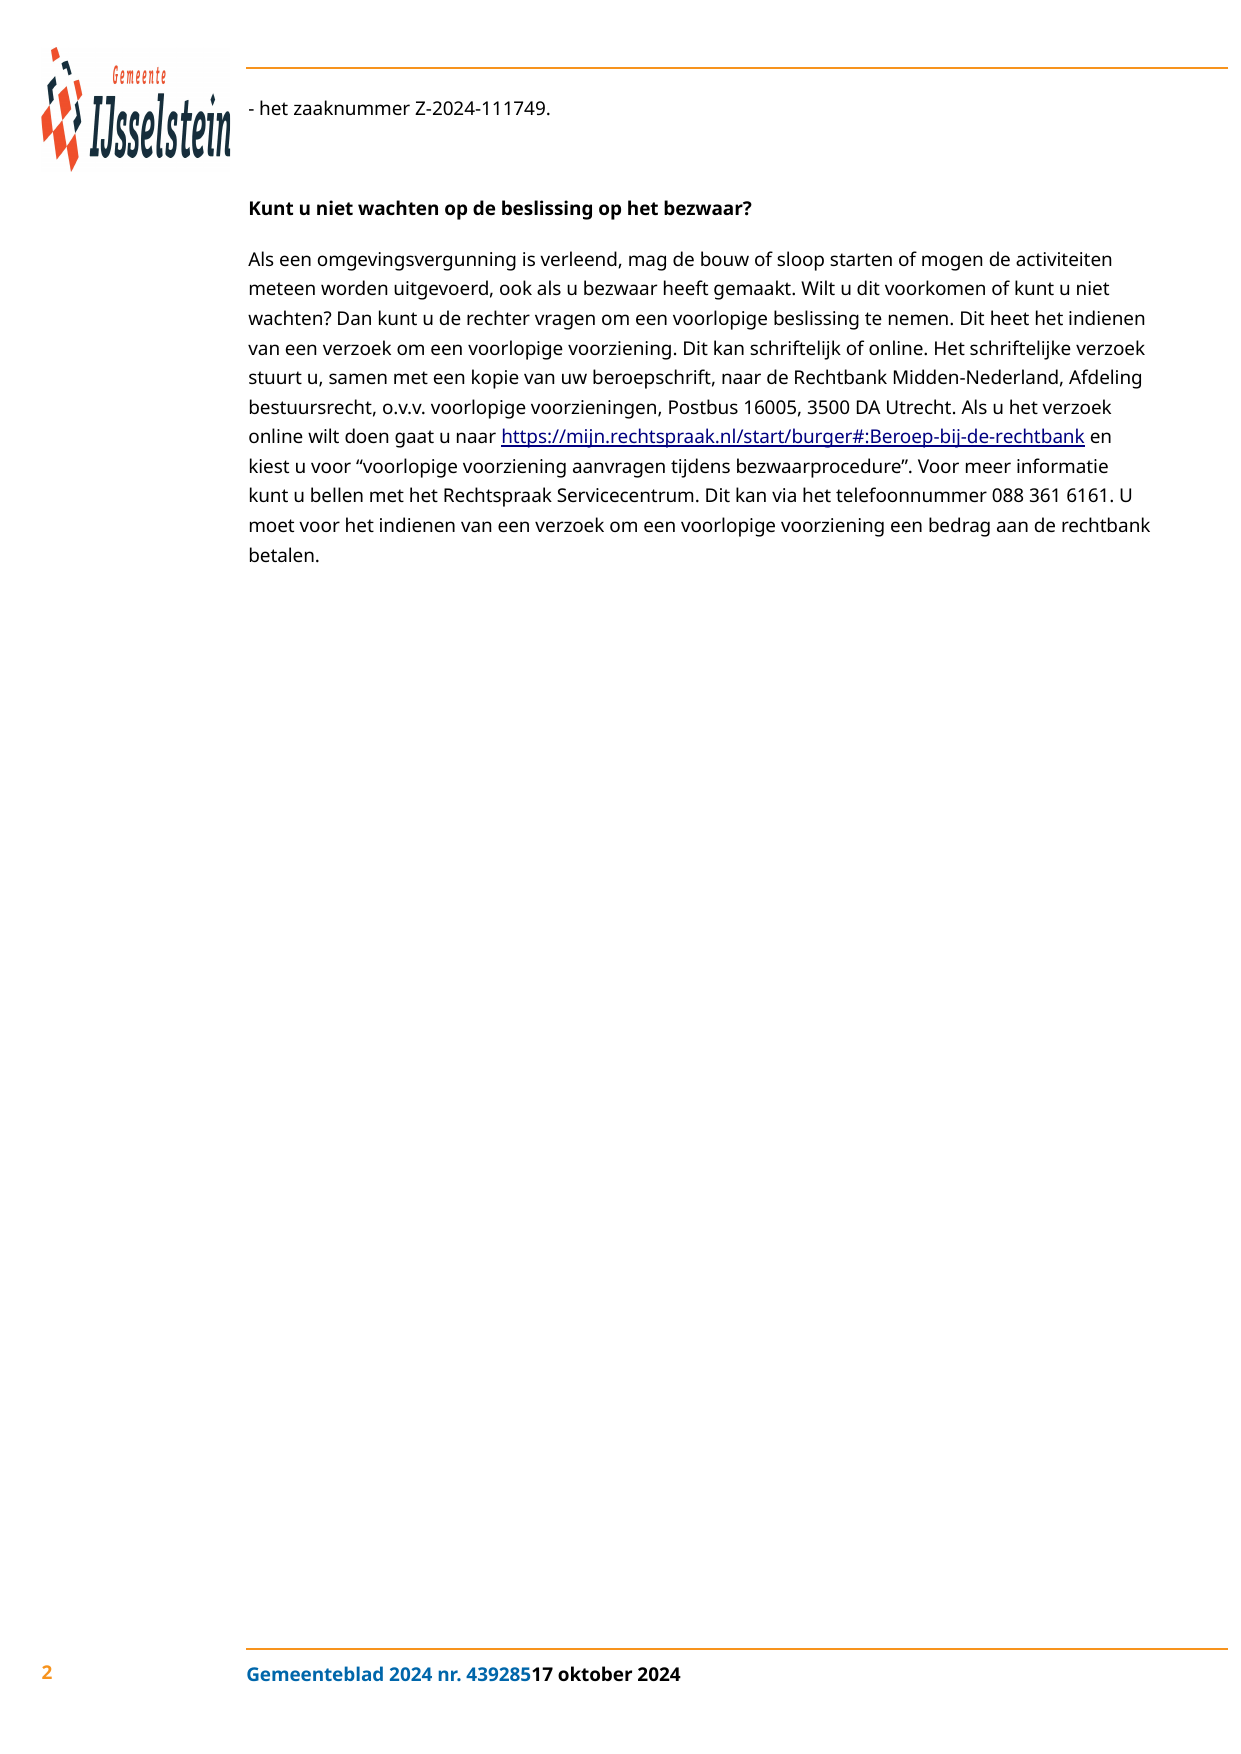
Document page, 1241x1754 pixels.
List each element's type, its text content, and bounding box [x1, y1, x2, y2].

text Als een omgevingsvergunning is verleend, mag de bouw of sloop starten of mogen de activiteiten meteen worden uitgevoerd, ook als u bezwaar heeft gemaakt. Wilt u dit voorkomen of kunt u niet wachten? Dan kunt u de rechter vragen om een voorlopige beslissing te nemen. Dit heet het indienen van een verzoek om een voorlopige voorziening. Dit kan schriftelijk of online. Het schriftelijke verzoek stuurt u, samen met een kopie van uw beroepschrift, naar de Rechtbank Midden-Nederland, Afdeling bestuursrecht, o.v.v. voorlopige voorzieningen, Postbus 16005, 3500 DA Utrecht. Als u het verzoek online wilt doen gaat u naar https://mijn.rechtspraak.nl/start/burger#:Beroep-bij-de-rechtbank en kiest u voor “voorlopige voorziening aanvragen tijdens bezwaarprocedure”. Voor meer informatie kunt u bellen met het Rechtspraak Servicecentrum. Dit kan via het telefoonnummer 088 361 6161. U moet voor het indienen van een verzoek om een voorlopige voorziening een bedrag aan de rechtbank betalen. [248, 246, 1152, 568]
picture [41, 47, 231, 172]
text Kunt u niet wachten op de beslissing op het bezwaar? [248, 196, 1152, 221]
text - het zaaknummer Z-2024-111749. [248, 95, 1152, 121]
